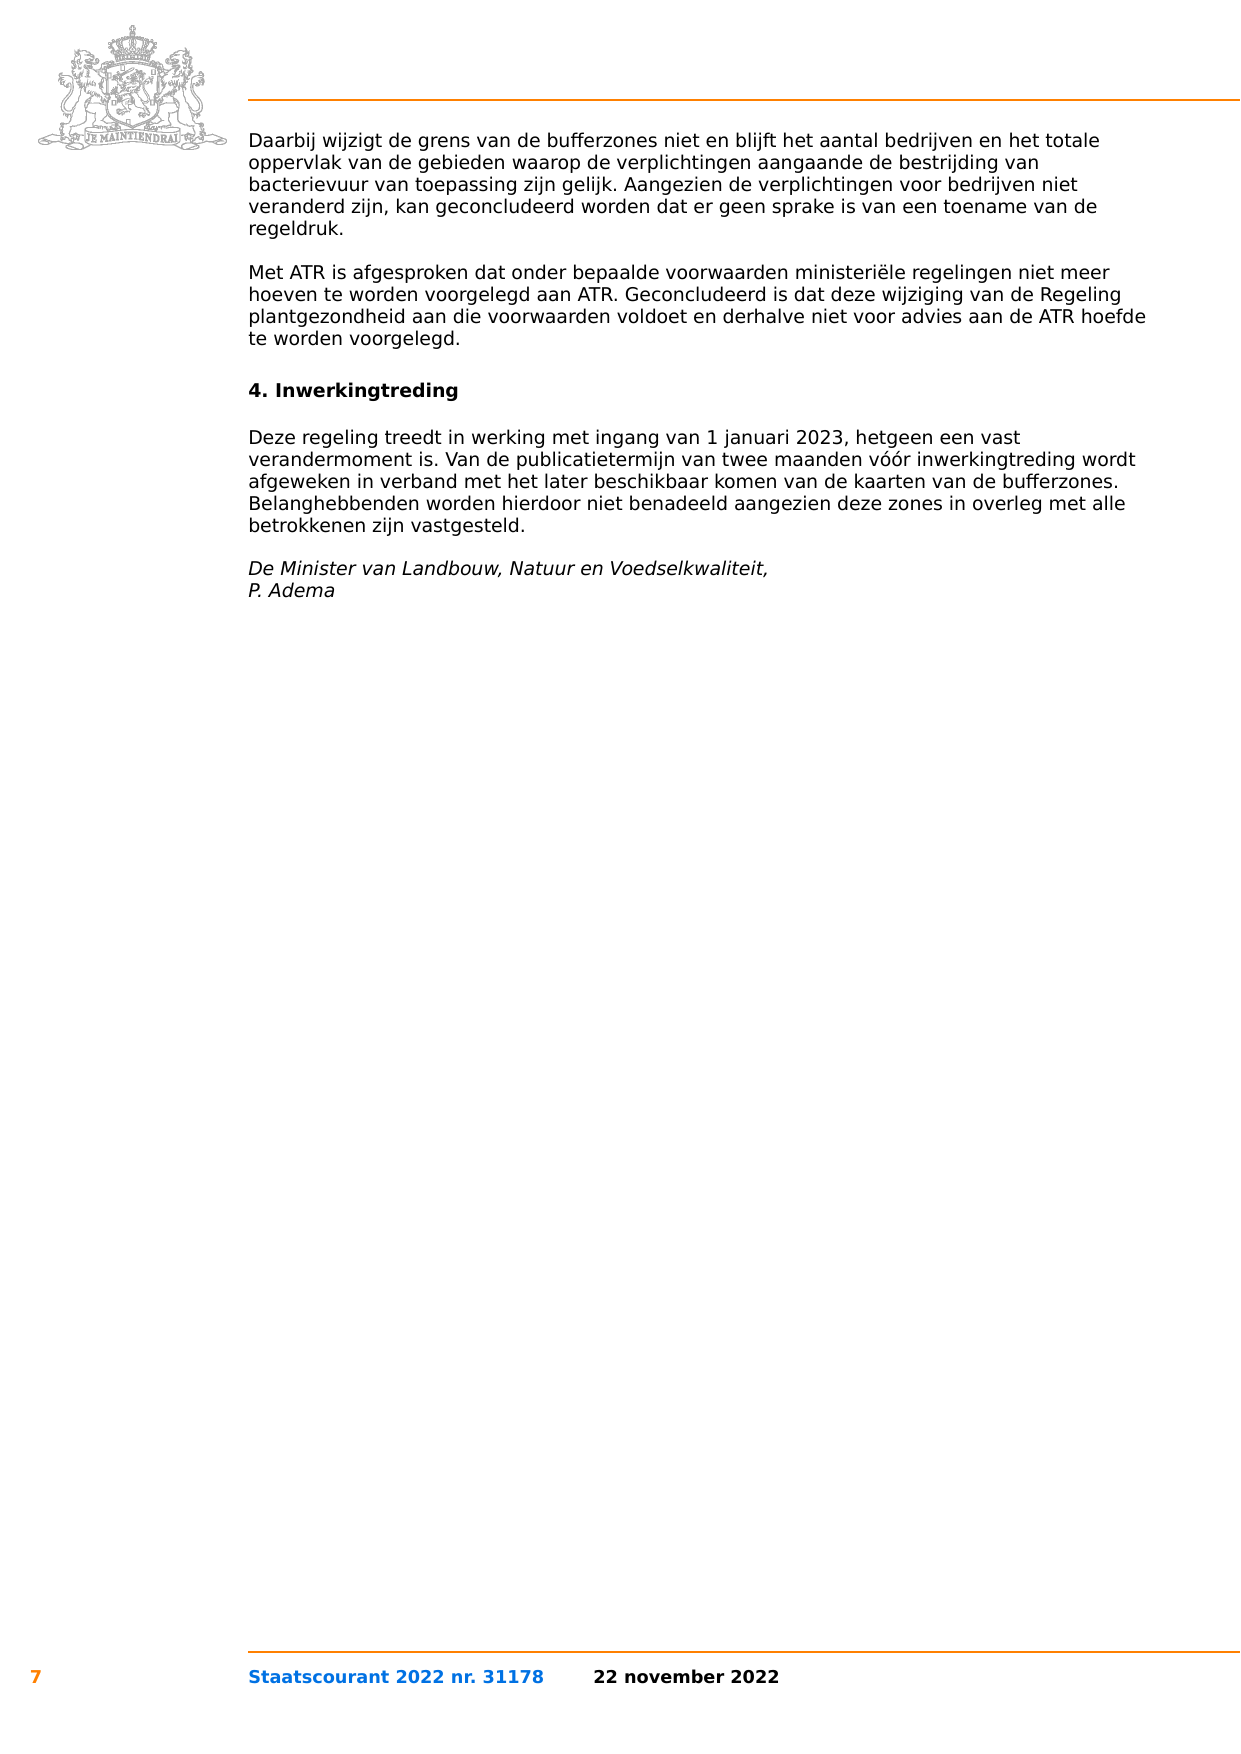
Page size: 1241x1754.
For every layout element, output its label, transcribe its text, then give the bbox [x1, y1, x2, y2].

text Deze regeling treedt in werking met ingang van 1 januari 2023, hetgeen een vast verandermoment is. Van de publicatietermijn van twee maanden vóór inwerkingtreding wordt afgeweken in verband met het later beschikbaar komen van de kaarten van de bufferzones. Belanghebbenden worden hierdoor niet benadeeld aangezien deze zones in overleg met alle betrokkenen zijn vastgesteld. [248, 427, 1163, 536]
text De Minister van Landbouw, Natuur en Voedselkwaliteit, P. Adema [248, 558, 1163, 602]
picture [38, 25, 227, 150]
subtitle 4. Inwerkingtreding [248, 379, 1163, 402]
text Met ATR is afgesproken dat onder bepaalde voorwaarden ministeriële regelingen niet meer hoeven te worden voorgelegd aan ATR. Geconcludeerd is dat deze wijziging van de Regeling plantgezondheid aan die voorwaarden voldoet en derhalve niet voor advies aan de ATR hoefde te worden voorgelegd. [248, 262, 1163, 349]
text Daarbij wijzigt de grens van de bufferzones niet en blijft het aantal bedrijven en het totale oppervlak van de gebieden waarop de verplichtingen aangaande de bestrijding van bacterievuur van toepassing zijn gelijk. Aangezien de verplichtingen voor bedrijven niet veranderd zijn, kan geconcludeerd worden dat er geen sprake is van een toename van de regeldruk. [248, 130, 1163, 240]
